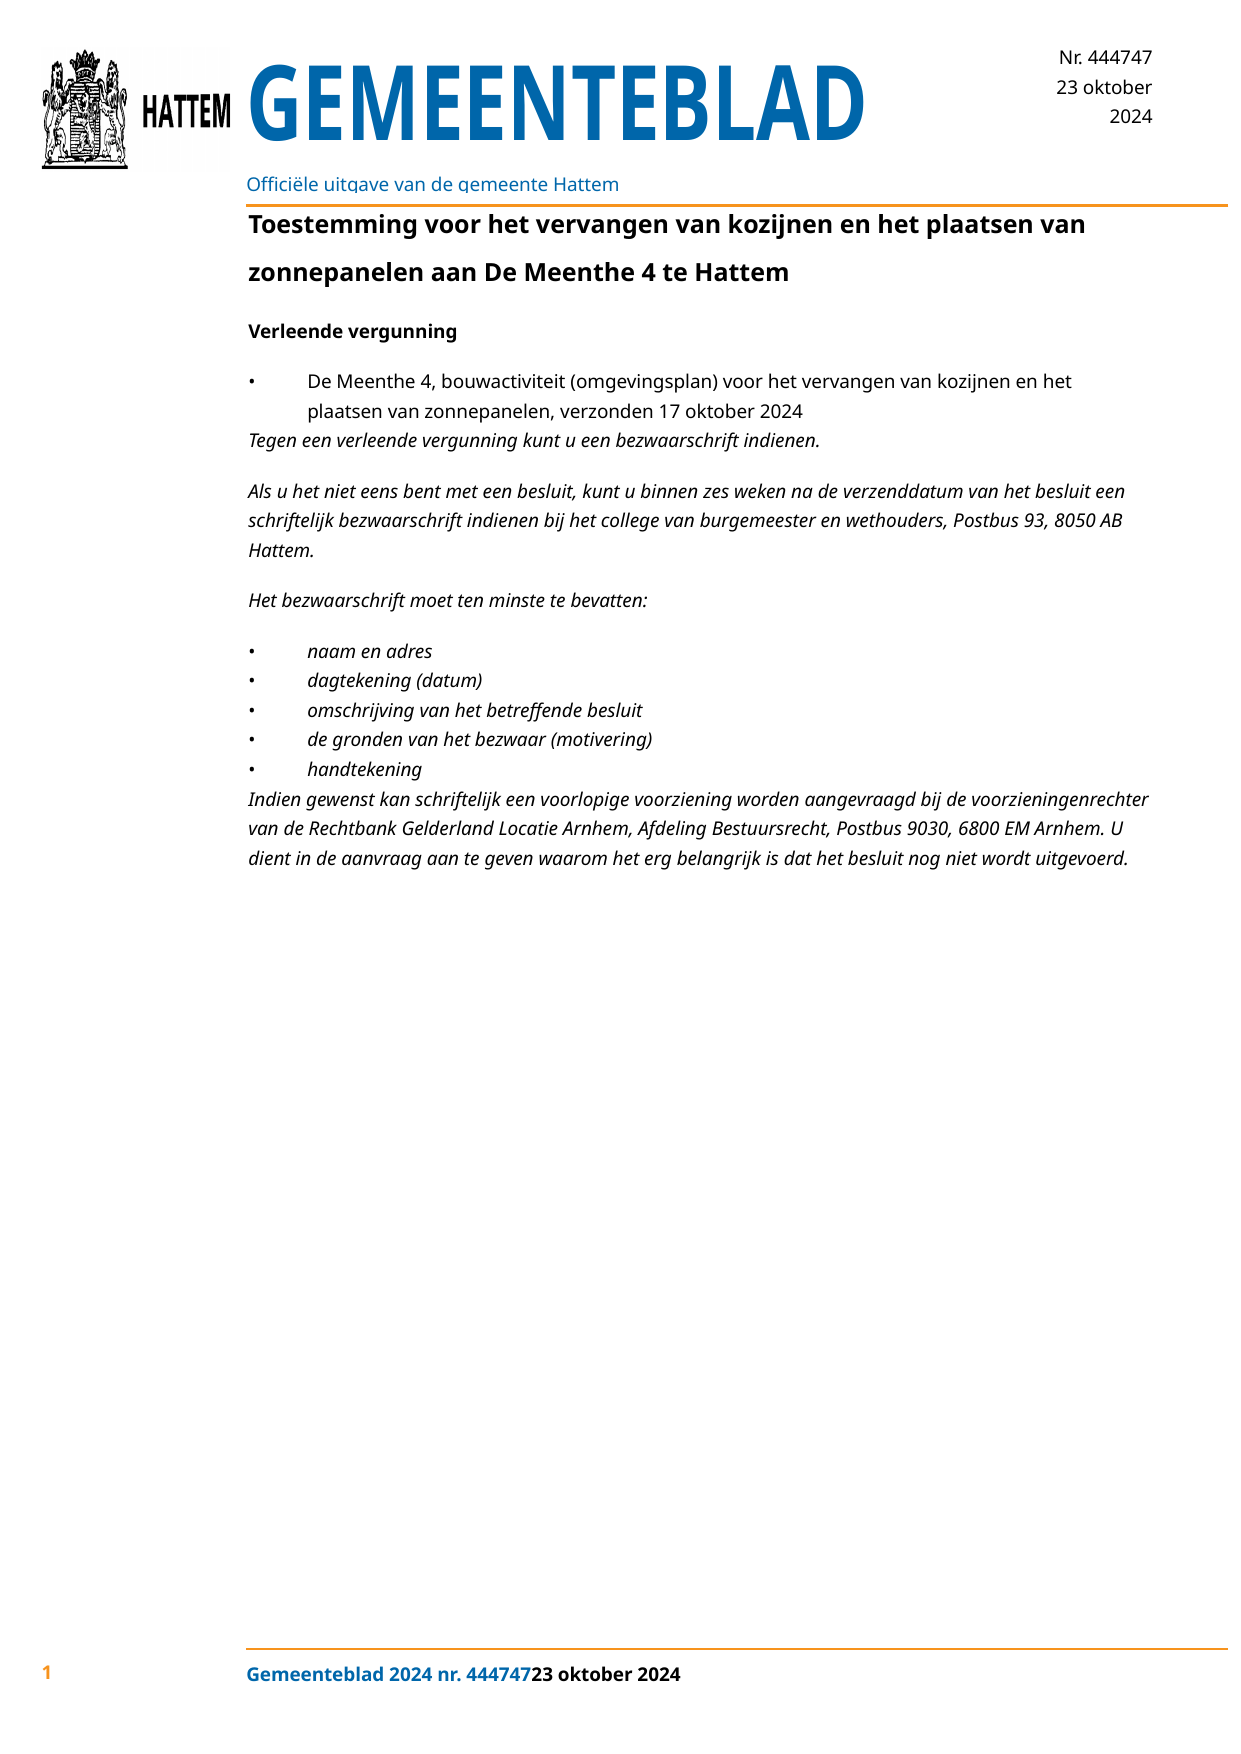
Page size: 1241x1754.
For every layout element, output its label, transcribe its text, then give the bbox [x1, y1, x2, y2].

picture [41, 47, 231, 172]
list naam en adres [248, 638, 1152, 664]
text Verleende vergunning [248, 318, 1152, 344]
list dagtekening (datum) [248, 667, 1152, 693]
list handtekening [248, 756, 1152, 782]
text Als u het niet eens bent met een besluit, kunt u binnen zes weken na de verzenddatum van het besluit een schriftelijk bezwaarschrift indienen bij het college van burgemeester en wethouders, Postbus 93, 8050 AB Hattem. [248, 478, 1152, 563]
text Het bezwaarschrift moet ten minste te bevatten: [248, 587, 1152, 613]
text Tegen een verleende vergunning kunt u een bezwaarschrift indienen. [248, 427, 1152, 453]
text Toestemming voor het vervangen van kozijnen en het plaatsen van zonnepanelen aan De Meenthe 4 te Hattem [248, 207, 1152, 288]
list omschrijving van het betreffende besluit [248, 697, 1152, 723]
list De Meenthe 4, bouwactiviteit (omgevingsplan) voor het vervangen van kozijnen en het plaatsen van zonnepanelen, verzonden 17 oktober 2024 [248, 368, 1152, 424]
list de gronden van het bezwaar (motivering) [248, 727, 1152, 752]
text Indien gewenst kan schriftelijk een voorlopige voorziening worden aangevraagd bij de voorzieningenrechter van de Rechtbank Gelderland Locatie Arnhem, Afdeling Bestuursrecht, Postbus 9030, 6800 EM Arnhem. U dient in de aanvraag aan te geven waarom het erg belangrijk is dat het besluit nog niet wordt uitgevoerd. [248, 786, 1152, 871]
